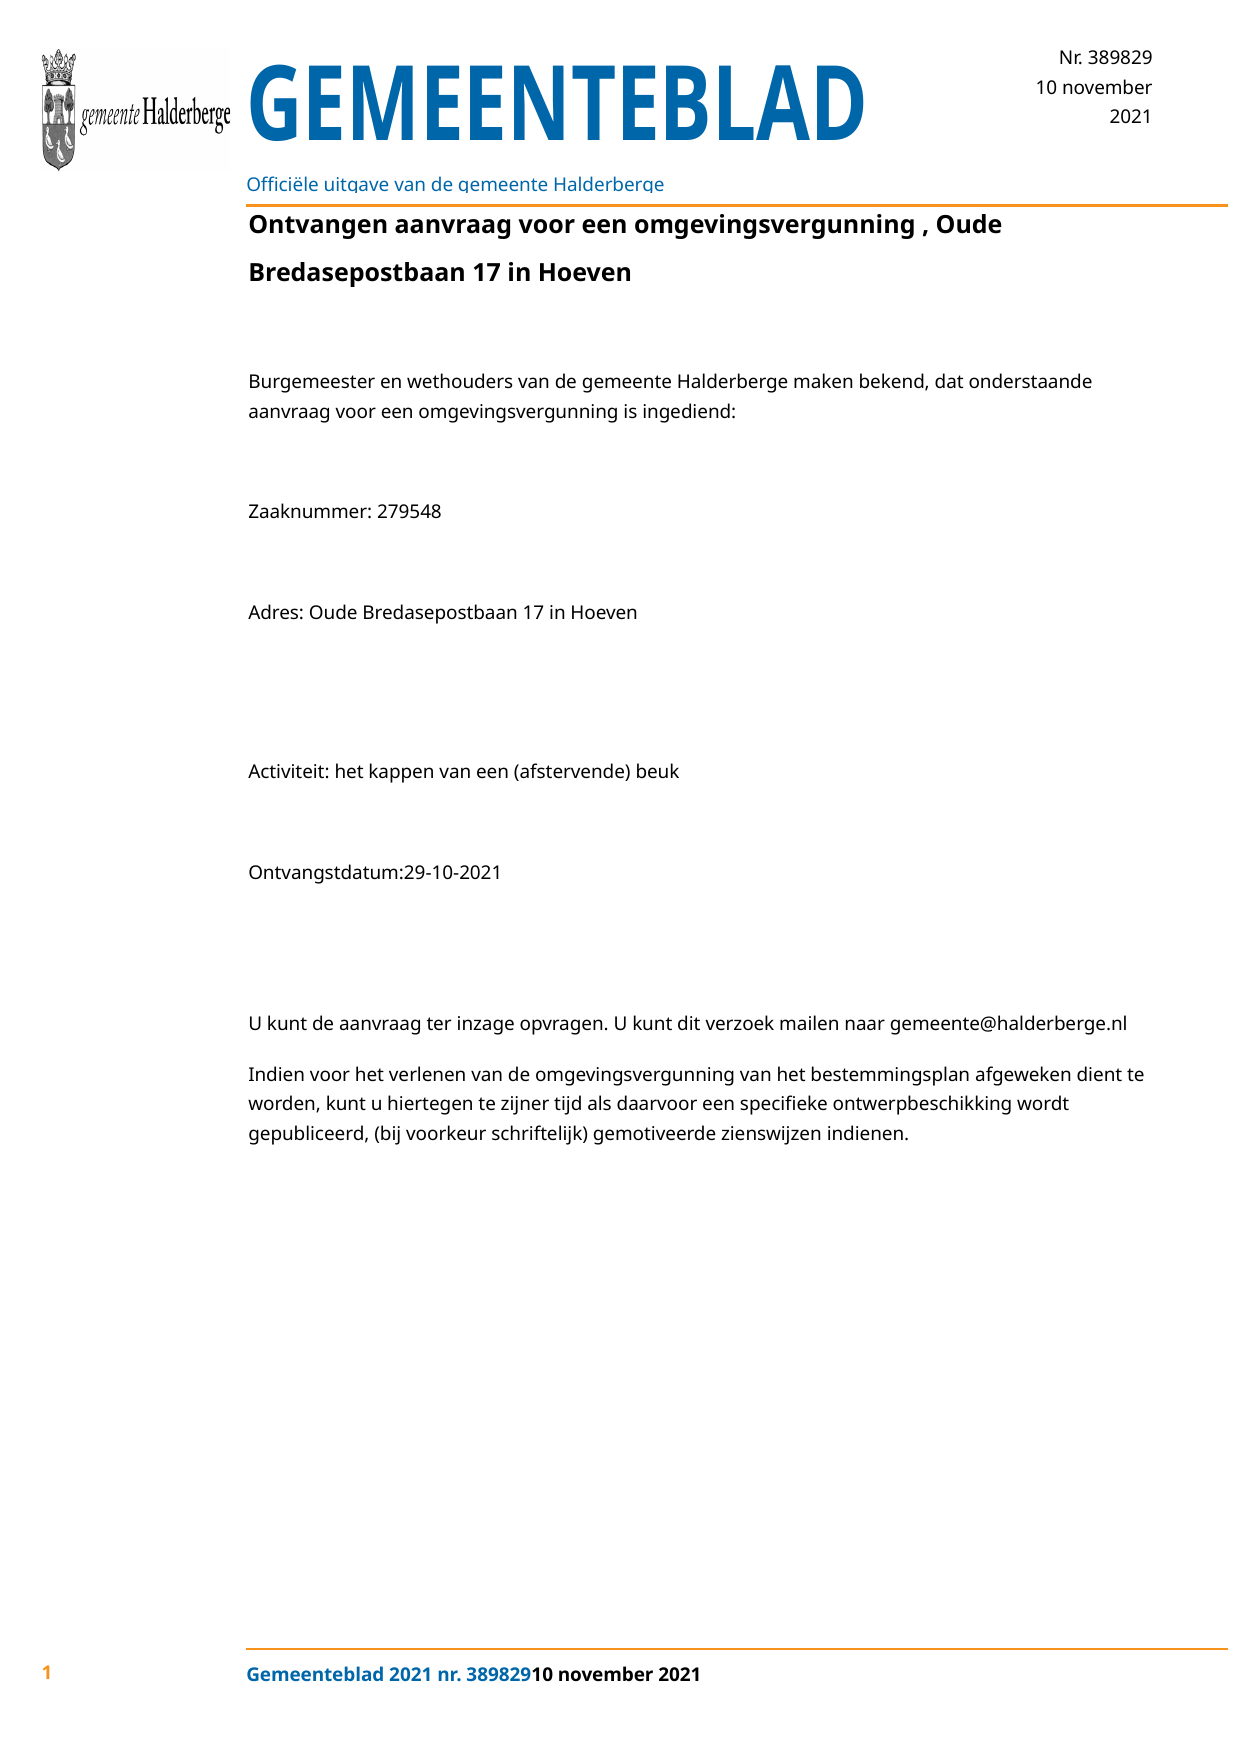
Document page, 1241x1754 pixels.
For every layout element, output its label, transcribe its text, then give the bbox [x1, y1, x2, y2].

text Ontvangstdatum:29-10-2021 [248, 859, 1152, 885]
text Zaaknummer: 279548 [248, 499, 1152, 524]
text Indien voor het verlenen van de omgevingsvergunning van het bestemmingsplan afgeweken dient te worden, kunt u hiertegen te zijner tijd als daarvoor een specifieke ontwerpbeschikking wordt gepubliceerd, (bij voorkeur schriftelijk) gemotiveerde zienswijzen indienen. [248, 1061, 1152, 1146]
text Burgemeester en wethouders van de gemeente Halderberge maken bekend, dat onderstaande aanvraag voor een omgevingsvergunning is ingediend: [248, 368, 1152, 424]
table_header [248, 650, 1152, 676]
text Ontvangen aanvraag voor een omgevingsvergunning , Oude Bredasepostbaan 17 in Hoeven [248, 207, 1152, 288]
picture [41, 47, 231, 172]
table_header [248, 679, 1152, 705]
text Adres: Oude Bredasepostbaan 17 in Hoeven [248, 599, 1152, 625]
text Activiteit: het kappen van een (afstervende) beuk [248, 758, 1152, 784]
text U kunt de aanvraag ter inzage opvragen. U kunt dit verzoek mailen naar gemeente@halderberge.nl [248, 1011, 1152, 1036]
